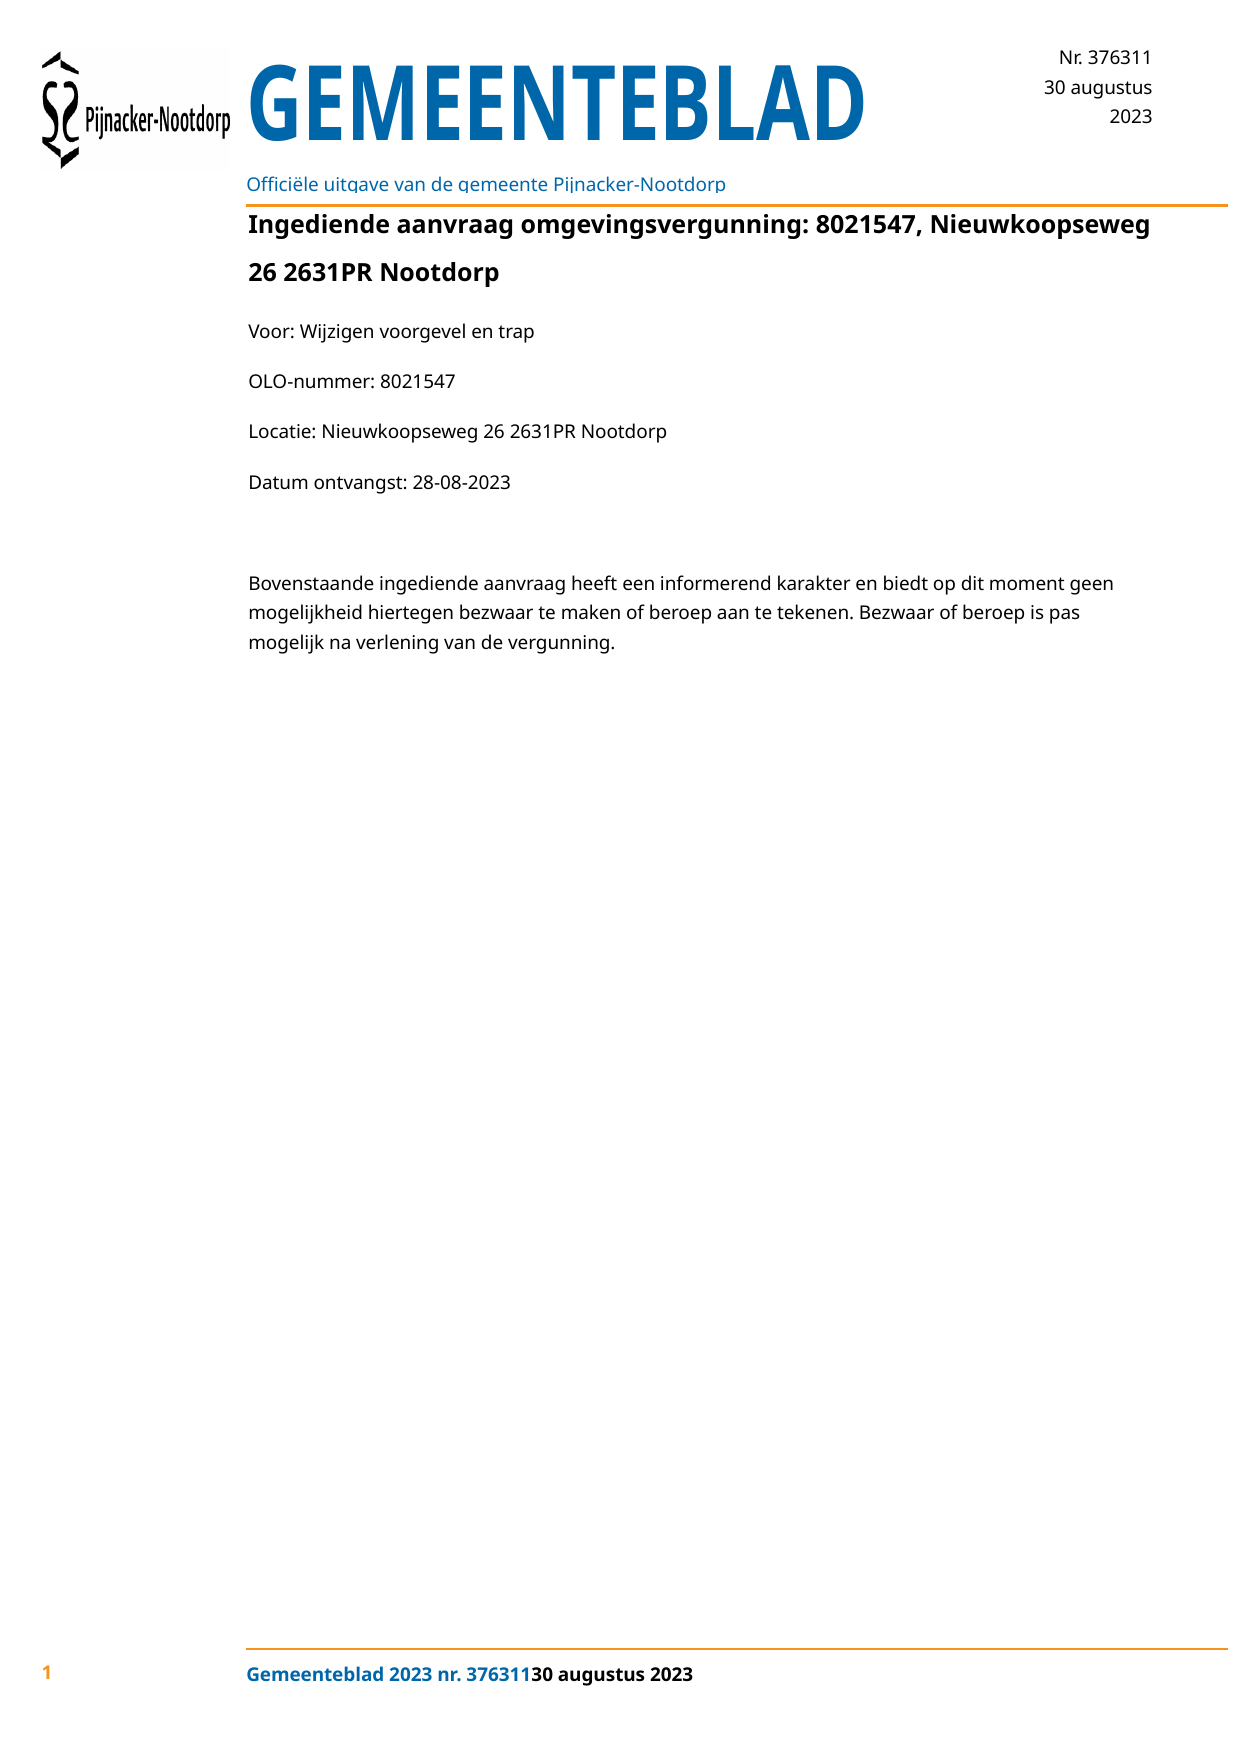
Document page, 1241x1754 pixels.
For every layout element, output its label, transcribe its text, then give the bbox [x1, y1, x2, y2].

text OLO-nummer: 8021547 [248, 368, 1152, 394]
text Datum ontvangst: 28-08-2023 [248, 469, 1152, 495]
text Locatie: Nieuwkoopseweg 26 2631PR Nootdorp [248, 419, 1152, 444]
text Ingediende aanvraag omgevingsvergunning: 8021547, Nieuwkoopseweg 26 2631PR Nootdorp [248, 207, 1152, 288]
text Voor: Wijzigen voorgevel en trap [248, 318, 1152, 344]
picture [41, 47, 231, 172]
text Bovenstaande ingediende aanvraag heeft een informerend karakter en biedt op dit moment geen mogelijkheid hiertegen bezwaar te maken of beroep aan te tekenen. Bezwaar of beroep is pas mogelijk na verlening van de vergunning. [248, 570, 1152, 655]
